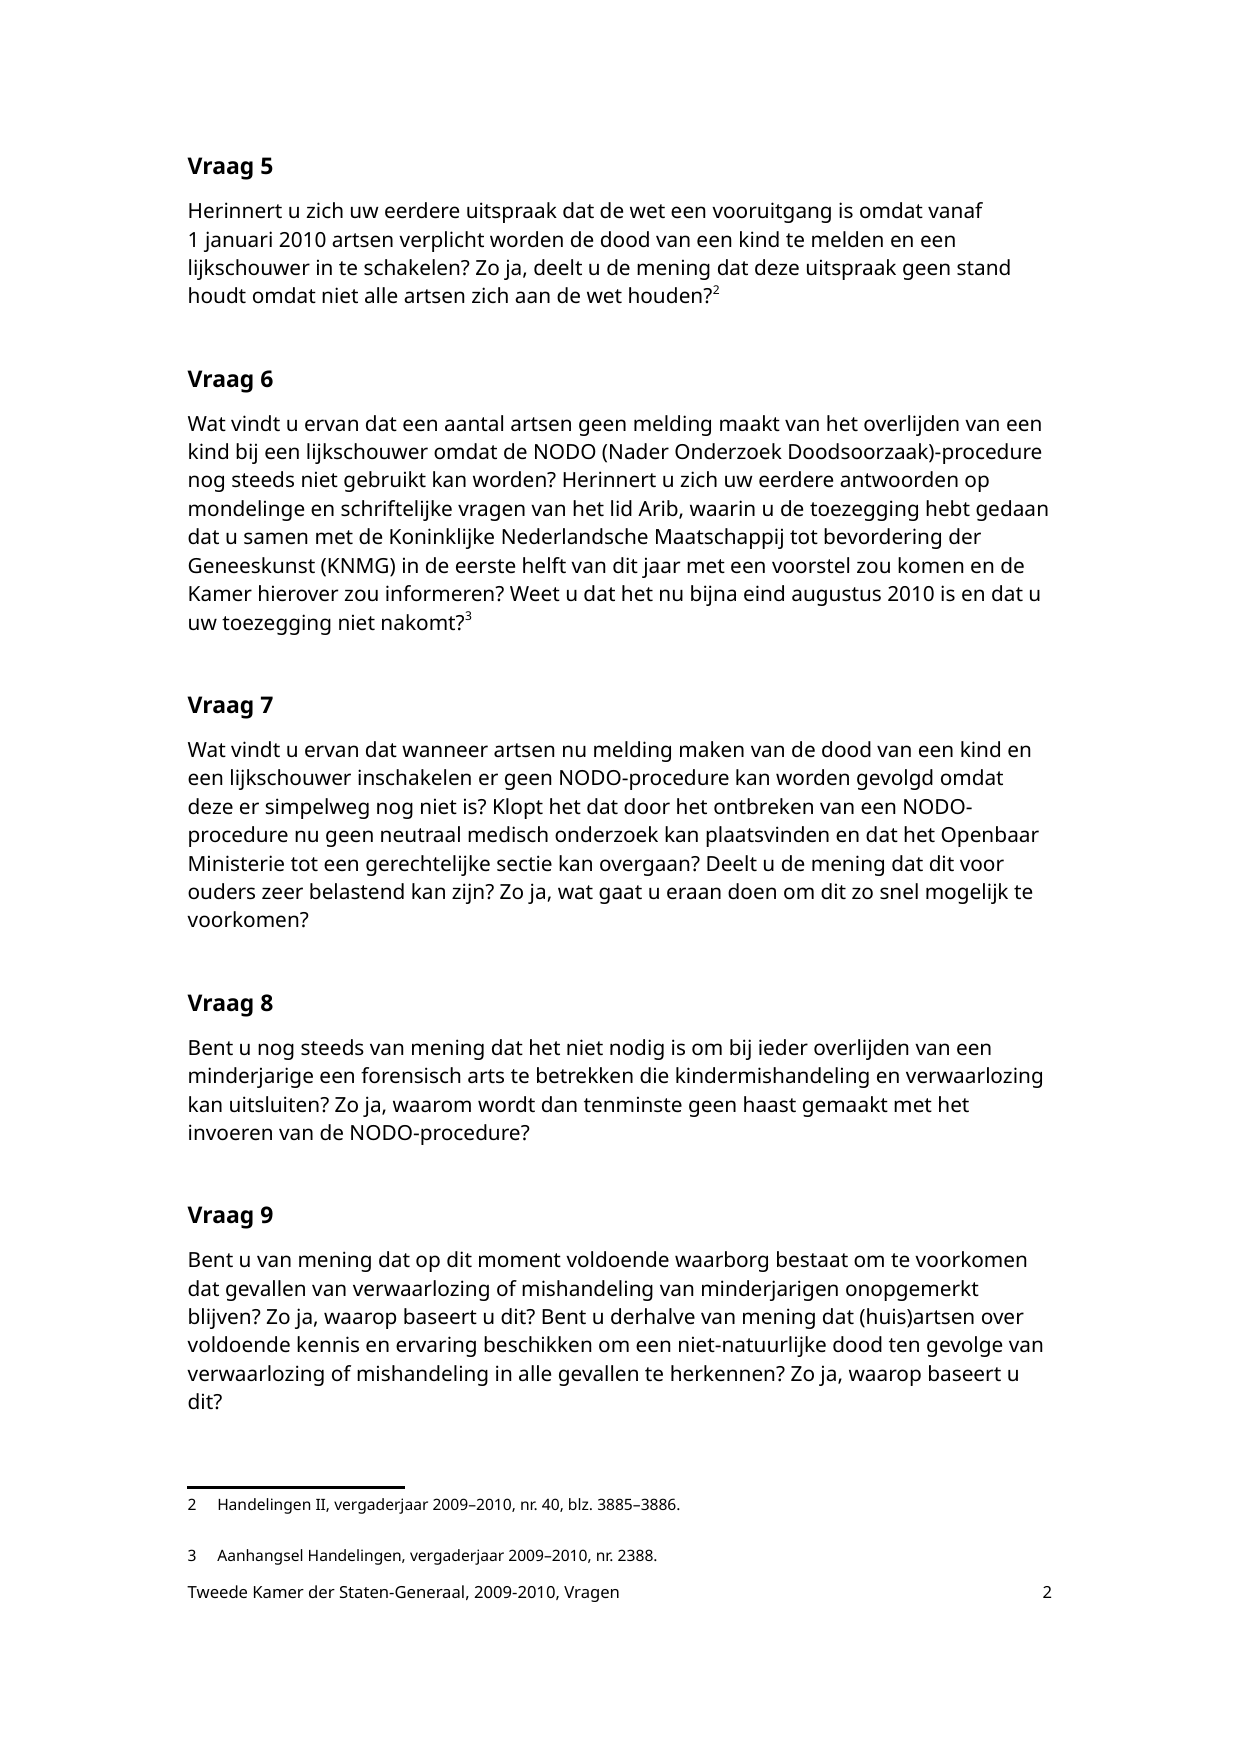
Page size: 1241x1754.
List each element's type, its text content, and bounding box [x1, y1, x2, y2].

subtitle Vraag 9 [187, 1199, 1053, 1230]
text Wat vindt u ervan dat een aantal artsen geen melding maakt van het overlijden van een kind bij een lijkschouwer omdat de NODO (Nader Onderzoek Doodsoorzaak)-procedure nog steeds niet gebruikt kan worden? Herinnert u zich uw eerdere antwoorden op mondelinge en schriftelijke vragen van het lid Arib, waarin u de toezegging hebt gedaan dat u samen met de Koninklijke Nederlandsche Maatschappij tot bevordering der Geneeskunst (KNMG) in de eerste helft van dit jaar met een voorstel zou komen en de Kamer hierover zou informeren? Weet u dat het nu bijna eind augustus 2010 is en dat u uw toezegging niet nakomt? [187, 409, 1053, 636]
text Bent u nog steeds van mening dat het niet nodig is om bij ieder overlijden van een minderjarige een forensisch arts te betrekken die kindermishandeling en verwaarlozing kan uitsluiten? Zo ja, waarom wordt dan tenminste geen haast gemaakt met het invoeren van de NODO-procedure? [187, 1033, 1053, 1147]
text Bent u van mening dat op dit moment voldoende waarborg bestaat om te voorkomen dat gevallen van verwaarlozing of mishandeling van minderjarigen onopgemerkt blijven? Zo ja, waarop baseert u dit? Bent u derhalve van mening dat (huis)artsen over voldoende kennis en ervaring beschikken om een niet-natuurlijke dood ten gevolge van verwaarlozing of mishandeling in alle gevallen te herkennen? Zo ja, waarop baseert u dit? [187, 1245, 1053, 1416]
text Handelingen II, vergaderjaar 2009–2010, nr. 40, blz. 3885–3886. [187, 1479, 1053, 1508]
subtitle Vraag 6 [187, 362, 1053, 394]
text Wat vindt u ervan dat wanneer artsen nu melding maken van de dood van een kind en een lijkschouwer inschakelen er geen NODO-procedure kan worden gevolgd omdat deze er simpelweg nog niet is? Klopt het dat door het ontbreken van een NODO-procedure nu geen neutraal medisch onderzoek kan plaatsvinden en dat het Openbaar Ministerie tot een gerechtelijke sectie kan overgaan? Deelt u de mening dat dit voor ouders zeer belastend kan zijn? Zo ja, wat gaat u eraan doen om dit zo snel mogelijk te voorkomen? [187, 735, 1053, 934]
subtitle Vraag 5 [187, 150, 1053, 181]
text Aanhangsel Handelingen, vergaderjaar 2009–2010, nr. 2388. [187, 1538, 1053, 1566]
text Herinnert u zich uw eerdere uitspraak dat de wet een vooruitgang is omdat vanaf 1 januari 2010 artsen verplicht worden de dood van een kind te melden en een lijkschouwer in te schakelen? Zo ja, deelt u de mening dat deze uitspraak geen stand houdt omdat niet alle artsen zich aan de wet houden? [187, 196, 1053, 310]
subtitle Vraag 8 [187, 987, 1053, 1018]
subtitle Vraag 7 [187, 689, 1053, 720]
